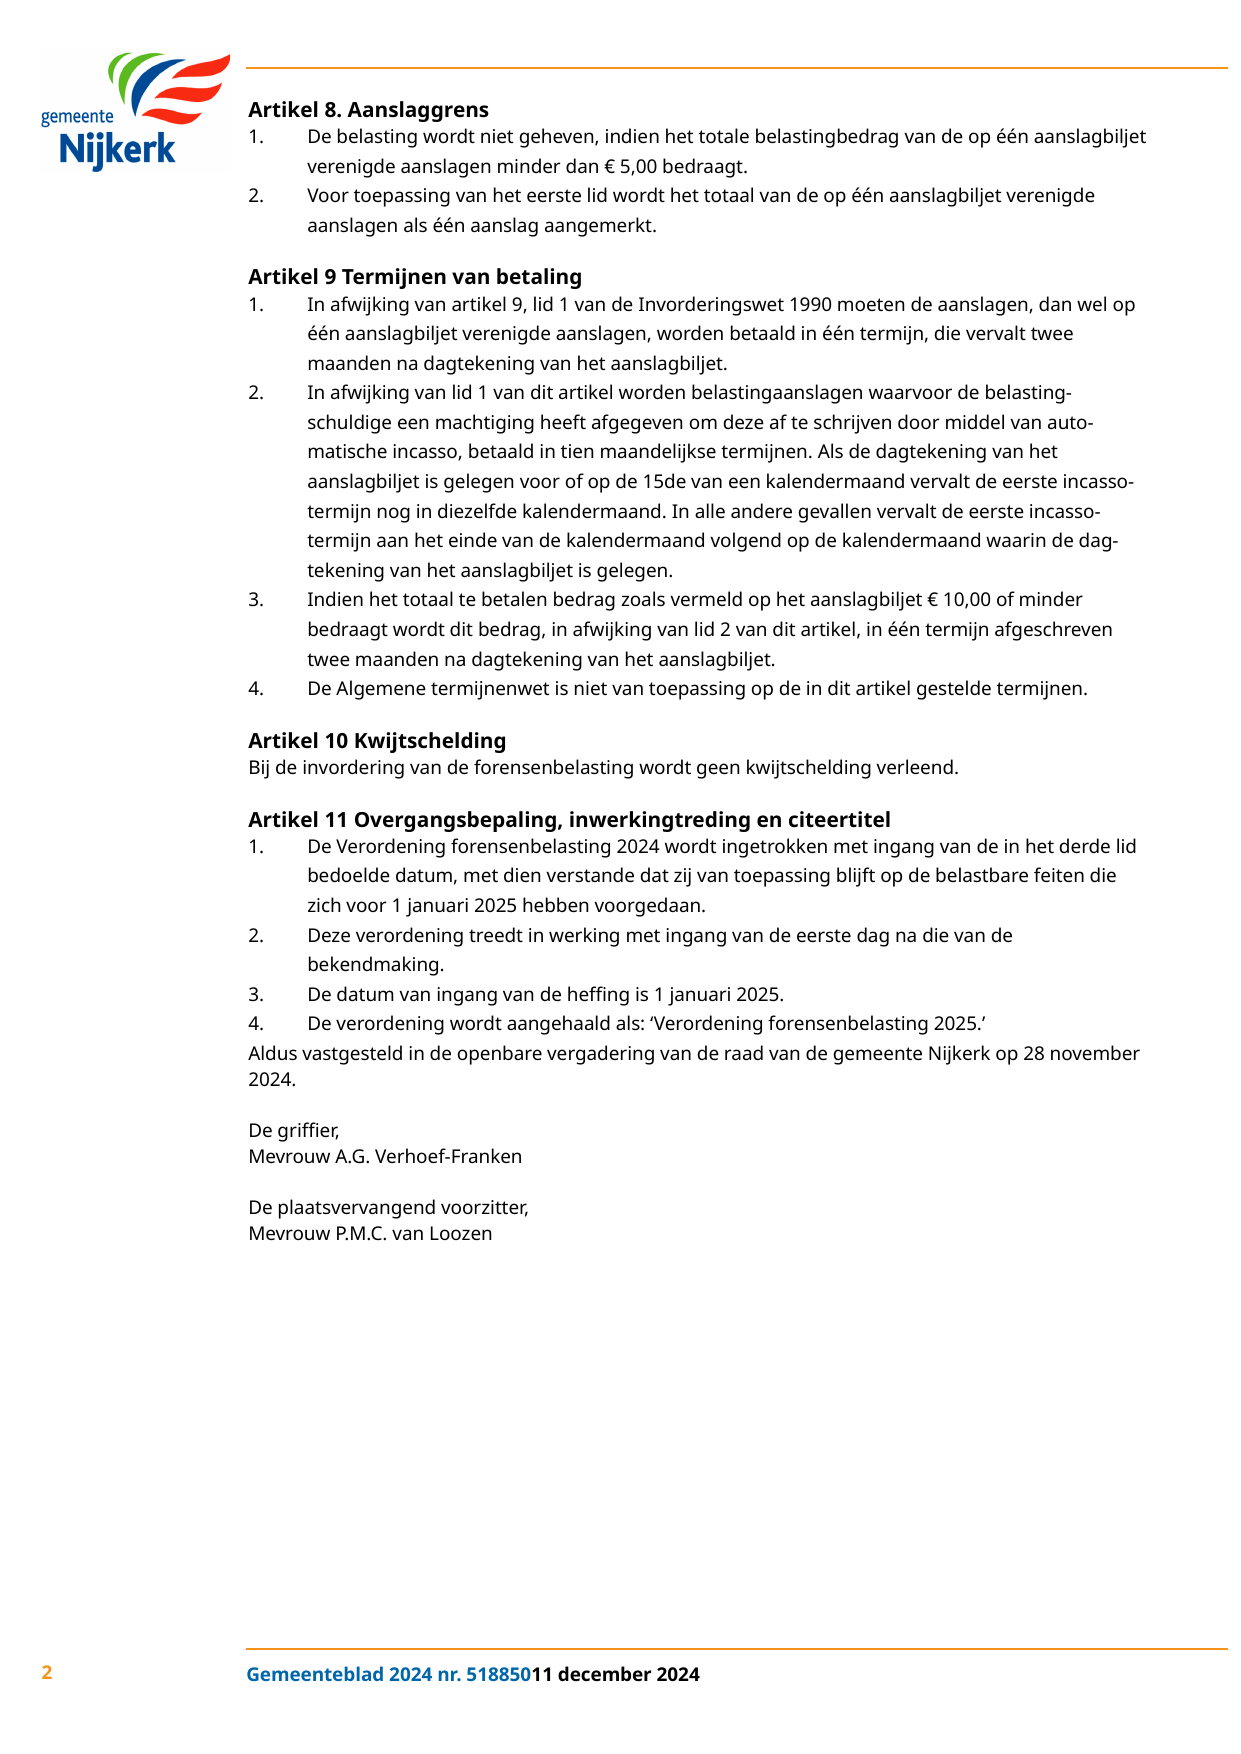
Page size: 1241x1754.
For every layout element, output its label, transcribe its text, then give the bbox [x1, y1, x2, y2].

text Mevrouw P.M.C. van Loozen [248, 1220, 1152, 1246]
text Mevrouw A.G. Verhoef-Franken [248, 1143, 1152, 1169]
text Artikel 9 Termijnen van betaling [248, 262, 1152, 291]
text Aldus vastgesteld in de openbare vergadering van de raad van de gemeente Nijkerk op 28 november 2024. [248, 1040, 1152, 1092]
list De verordening wordt aangehaald als: ‘Verordening forensenbelasting 2025.’ [248, 1011, 1152, 1036]
text De griffier, [248, 1117, 1152, 1143]
list De Verordening forensenbelasting 2024 wordt ingetrokken met ingang van de in het derde lid bedoelde datum, met dien verstande dat zij van toepassing blijft op de belastbare feiten die zich voor 1 januari 2025 hebben voorgedaan. [248, 833, 1152, 918]
text Artikel 11 Overgangsbepaling, inwerkingtreding en citeertitel [248, 805, 1152, 833]
list De datum van ingang van de heffing is 1 januari 2025. [248, 981, 1152, 1007]
list In afwijking van artikel 9, lid 1 van de Invorderingswet 1990 moeten de aanslagen, dan wel op één aanslagbiljet verenigde aanslagen, worden betaald in één termijn, die vervalt twee maanden na dagtekening van het aanslagbiljet. [248, 291, 1152, 376]
text De plaatsvervangend voorzitter, [248, 1194, 1152, 1220]
text Bij de invordering van de forensenbelasting wordt geen kwijtschelding verleend. [248, 754, 1152, 780]
list De Algemene termijnenwet is niet van toepassing op de in dit artikel gestelde termijnen. [248, 675, 1152, 701]
text Artikel 8. Aanslaggrens [248, 95, 1152, 123]
list De belasting wordt niet geheven, indien het totale belastingbedrag van de op één aanslagbiljet verenigde aanslagen minder dan € 5,00 bedraagt. [248, 123, 1152, 178]
list Voor toepassing van het eerste lid wordt het totaal van de op één aanslagbiljet verenigde aanslagen als één aanslag aangemerkt. [248, 182, 1152, 238]
list Indien het totaal te betalen bedrag zoals vermeld op het aanslagbiljet € 10,00 of minder bedraagt wordt dit bedrag, in afwijking van lid 2 van dit artikel, in één termijn afgeschreven twee maanden na dagtekening van het aanslagbiljet. [248, 587, 1152, 672]
picture [41, 47, 231, 172]
text Artikel 10 Kwijtschelding [248, 726, 1152, 754]
list In afwijking van lid 1 van dit artikel worden belastingaanslagen waarvoor de belasting- schuldige een machtiging heeft afgegeven om deze af te schrijven door middel van auto-matische incasso, betaald in tien maandelijkse termijnen. Als de dagtekening van het aanslagbiljet is gelegen voor of op de 15de van een kalendermaand vervalt de eerste incasso- termijn nog in diezelfde kalendermaand. In alle andere gevallen vervalt de eerste incasso- termijn aan het einde van de kalendermaand volgend op de kalendermaand waarin de dag-tekening van het aanslagbiljet is gelegen. [248, 379, 1152, 583]
list Deze verordening treedt in werking met ingang van de eerste dag na die van de bekendmaking. [248, 922, 1152, 977]
